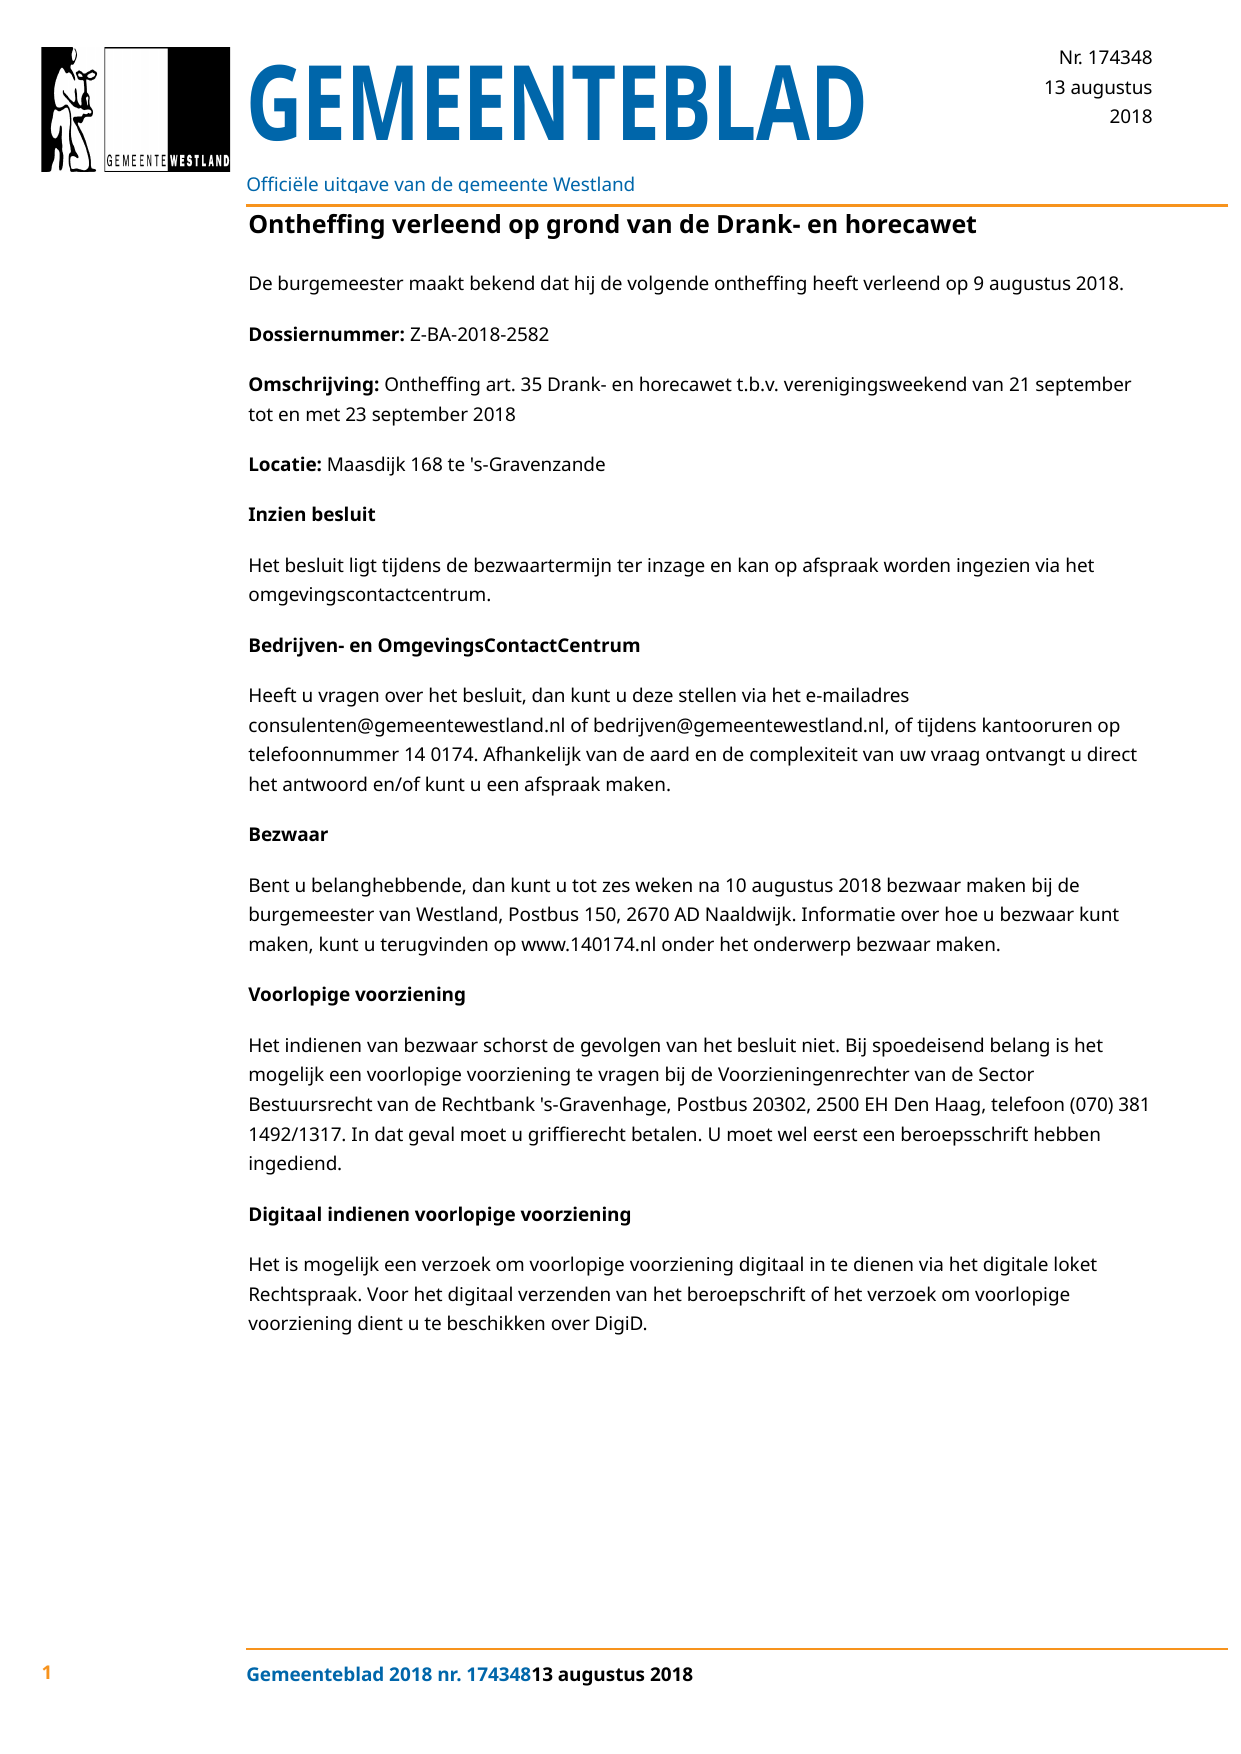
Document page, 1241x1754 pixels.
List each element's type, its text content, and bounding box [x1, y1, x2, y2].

text Heeft u vragen over het besluit, dan kunt u deze stellen via het e-mailadres consulenten@gemeentewestland.nl of bedrijven@gemeentewestland.nl, of tijdens kantooruren op telefoonnummer 14 0174. Afhankelijk van de aard en de complexiteit van uw vraag ontvangt u direct het antwoord en/of kunt u een afspraak maken. [248, 682, 1152, 797]
text Omschrijving: Ontheffing art. 35 Drank- en horecawet t.b.v. verenigingsweekend van 21 september tot en met 23 september 2018 [248, 371, 1152, 426]
text Het indienen van bezwaar schorst de gevolgen van het besluit niet. Bij spoedeisend belang is het mogelijk een voorlopige voorziening te vragen bij de Voorzieningenrechter van de Sector Bestuursrecht van de Rechtbank 's-Gravenhage, Postbus 20302, 2500 EH Den Haag, telefoon (070) 381 1492/1317. In dat geval moet u griffierecht betalen. U moet wel eerst een beroepsschrift hebben ingediend. [248, 1032, 1152, 1176]
text Digitaal indienen voorlopige voorziening [248, 1201, 1152, 1226]
text De burgemeester maakt bekend dat hij de volgende ontheffing heeft verleend op 9 augustus 2018. [248, 270, 1152, 296]
picture [41, 47, 231, 172]
text Dossiernummer: Z-BA-2018-2582 [248, 321, 1152, 346]
text Bezwaar [248, 822, 1152, 847]
text Ontheffing verleend op grond van de Drank- en horecawet [248, 207, 1152, 241]
text Het is mogelijk een verzoek om voorlopige voorziening digitaal in te dienen via het digitale loket Rechtspraak. Voor het digitaal verzenden van het beroepschrift of het verzoek om voorlopige voorziening dient u te beschikken over DigiD. [248, 1251, 1152, 1336]
text Bent u belanghebbende, dan kunt u tot zes weken na 10 augustus 2018 bezwaar maken bij de burgemeester van Westland, Postbus 150, 2670 AD Naaldwijk. Informatie over hoe u bezwaar kunt maken, kunt u terugvinden op www.140174.nl onder het onderwerp bezwaar maken. [248, 872, 1152, 957]
text Bedrijven- en OmgevingsContactCentrum [248, 632, 1152, 658]
text Inzien besluit [248, 502, 1152, 527]
text Locatie: Maasdijk 168 te 's-Gravenzande [248, 451, 1152, 477]
text Het besluit ligt tijdens de bezwaartermijn ter inzage en kan op afspraak worden ingezien via het omgevingscontactcentrum. [248, 552, 1152, 607]
text Voorlopige voorziening [248, 982, 1152, 1007]
